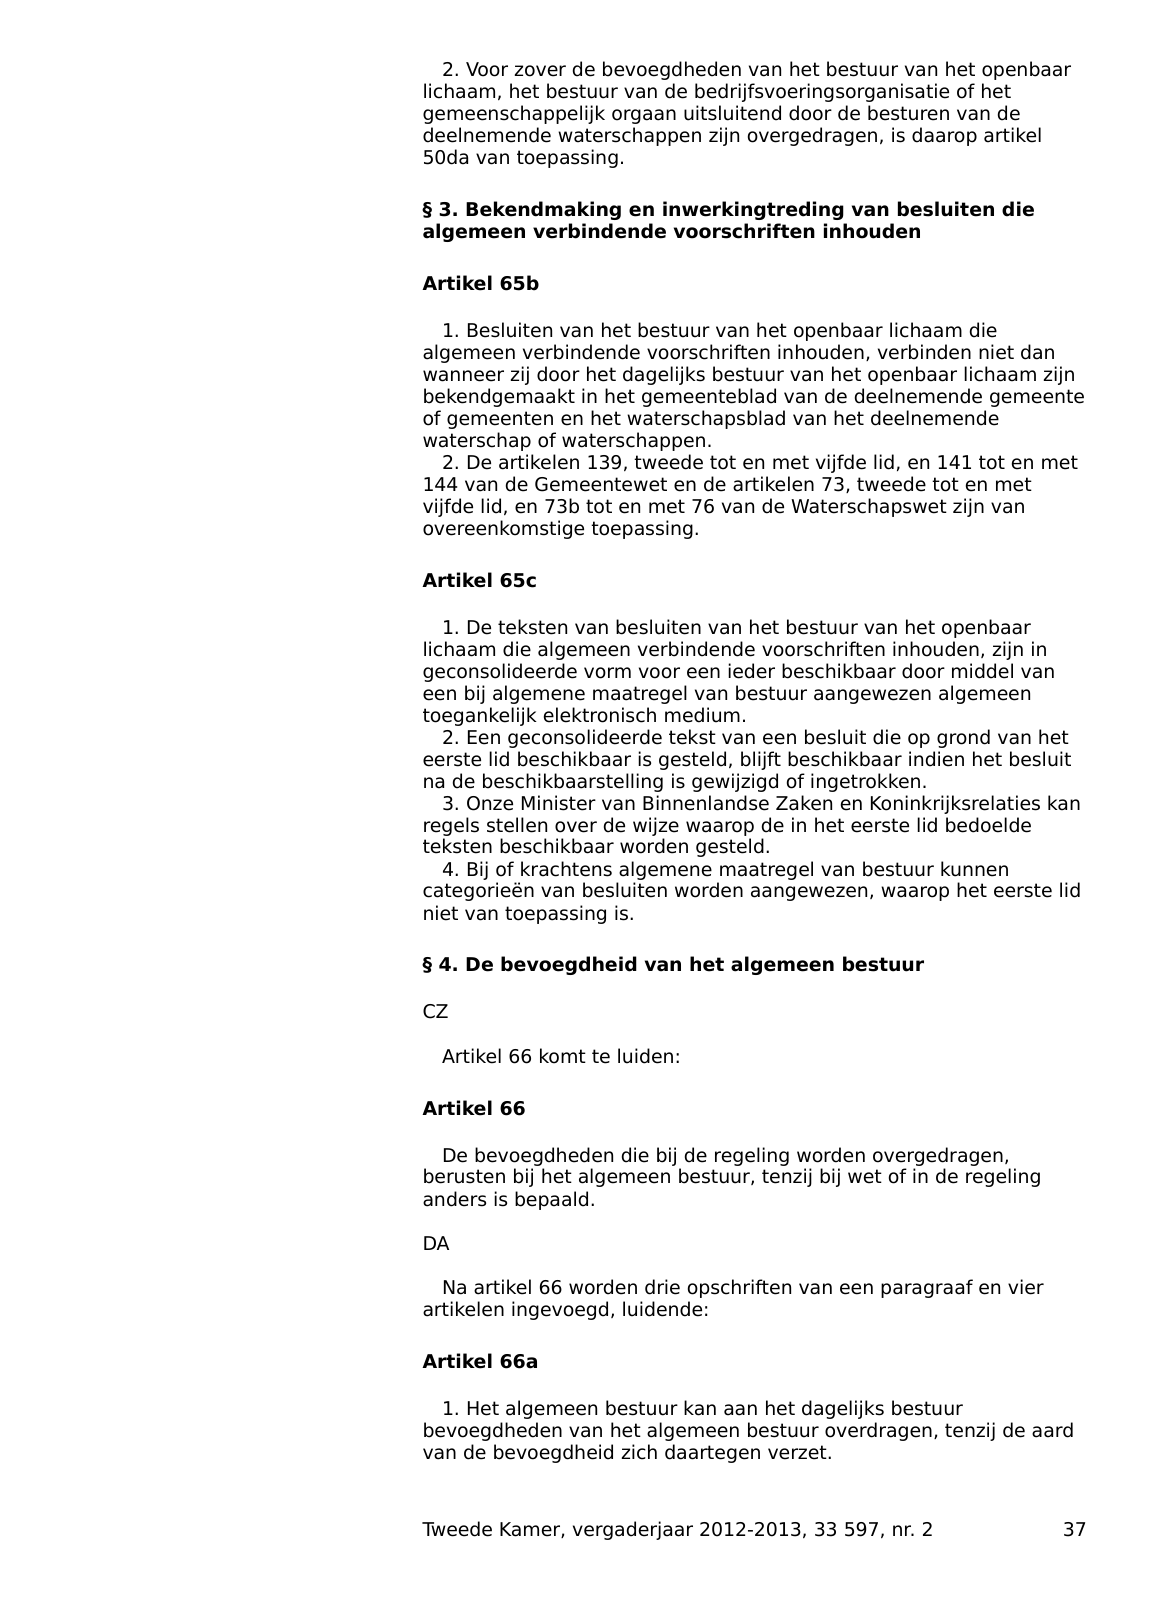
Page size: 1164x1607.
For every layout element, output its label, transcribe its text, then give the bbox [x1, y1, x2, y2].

text 2. De artikelen 139, tweede tot en met vijfde lid, en 141 tot en met 144 van de Gemeentewet en de artikelen 73, tweede tot en met vijfde lid, en 73b tot en met 76 van de Waterschapswet zijn van overeenkomstige toepassing. [422, 452, 1087, 540]
subtitle Artikel 66a [422, 1351, 1087, 1373]
text 1. Het algemeen bestuur kan aan het dagelijks bestuur bevoegdheden van het algemeen bestuur overdragen, tenzij de aard van de bevoegdheid zich daartegen verzet. [422, 1398, 1087, 1464]
subtitle Artikel 65c [422, 570, 1087, 592]
text 1. Besluiten van het bestuur van het openbaar lichaam die algemeen verbindende voorschriften inhouden, verbinden niet dan wanneer zij door het dagelijks bestuur van het openbaar lichaam zijn bekendgemaakt in het gemeenteblad van de deelnemende gemeente of gemeenten en het waterschapsblad van het deelnemende waterschap of waterschappen. [422, 320, 1087, 452]
text 4. Bij of krachtens algemene maatregel van bestuur kunnen categorieën van besluiten worden aangewezen, waarop het eerste lid niet van toepassing is. [422, 858, 1087, 924]
text Na artikel 66 worden drie opschriften van een paragraaf en vier artikelen ingevoegd, luidende: [422, 1277, 1087, 1321]
text 2. Een geconsolideerde tekst van een besluit die op grond van het eerste lid beschikbaar is gesteld, blijft beschikbaar indien het besluit na de beschikbaarstelling is gewijzigd of ingetrokken. [422, 727, 1087, 792]
text CZ [422, 1001, 1087, 1023]
text DA [422, 1233, 1087, 1254]
subtitle Artikel 66 [422, 1097, 1087, 1119]
text Artikel 66 komt te luiden: [422, 1046, 1087, 1067]
text 2. Voor zover de bevoegdheden van het bestuur van het openbaar lichaam, het bestuur van de bedrijfsvoeringsorganisatie of het gemeenschappelijk orgaan uitsluitend door de besturen van de deelnemende waterschappen zijn overgedragen, is daarop artikel 50da van toepassing. [422, 59, 1087, 169]
subtitle § 3. Bekendmaking en inwerkingtreding van besluiten die algemeen verbindende voorschriften inhouden [422, 199, 1087, 243]
text De bevoegdheden die bij de regeling worden overgedragen, berusten bij het algemeen bestuur, tenzij bij wet of in de regeling anders is bepaald. [422, 1144, 1087, 1210]
subtitle Artikel 65b [422, 273, 1087, 295]
subtitle § 4. De bevoegdheid van het algemeen bestuur [422, 954, 1087, 976]
text 3. Onze Minister van Binnenlandse Zaken en Koninkrijksrelaties kan regels stellen over de wijze waarop de in het eerste lid bedoelde teksten beschikbaar worden gesteld. [422, 792, 1087, 858]
text 1. De teksten van besluiten van het bestuur van het openbaar lichaam die algemeen verbindende voorschriften inhouden, zijn in geconsolideerde vorm voor een ieder beschikbaar door middel van een bij algemene maatregel van bestuur aangewezen algemeen toegankelijk elektronisch medium. [422, 617, 1087, 727]
